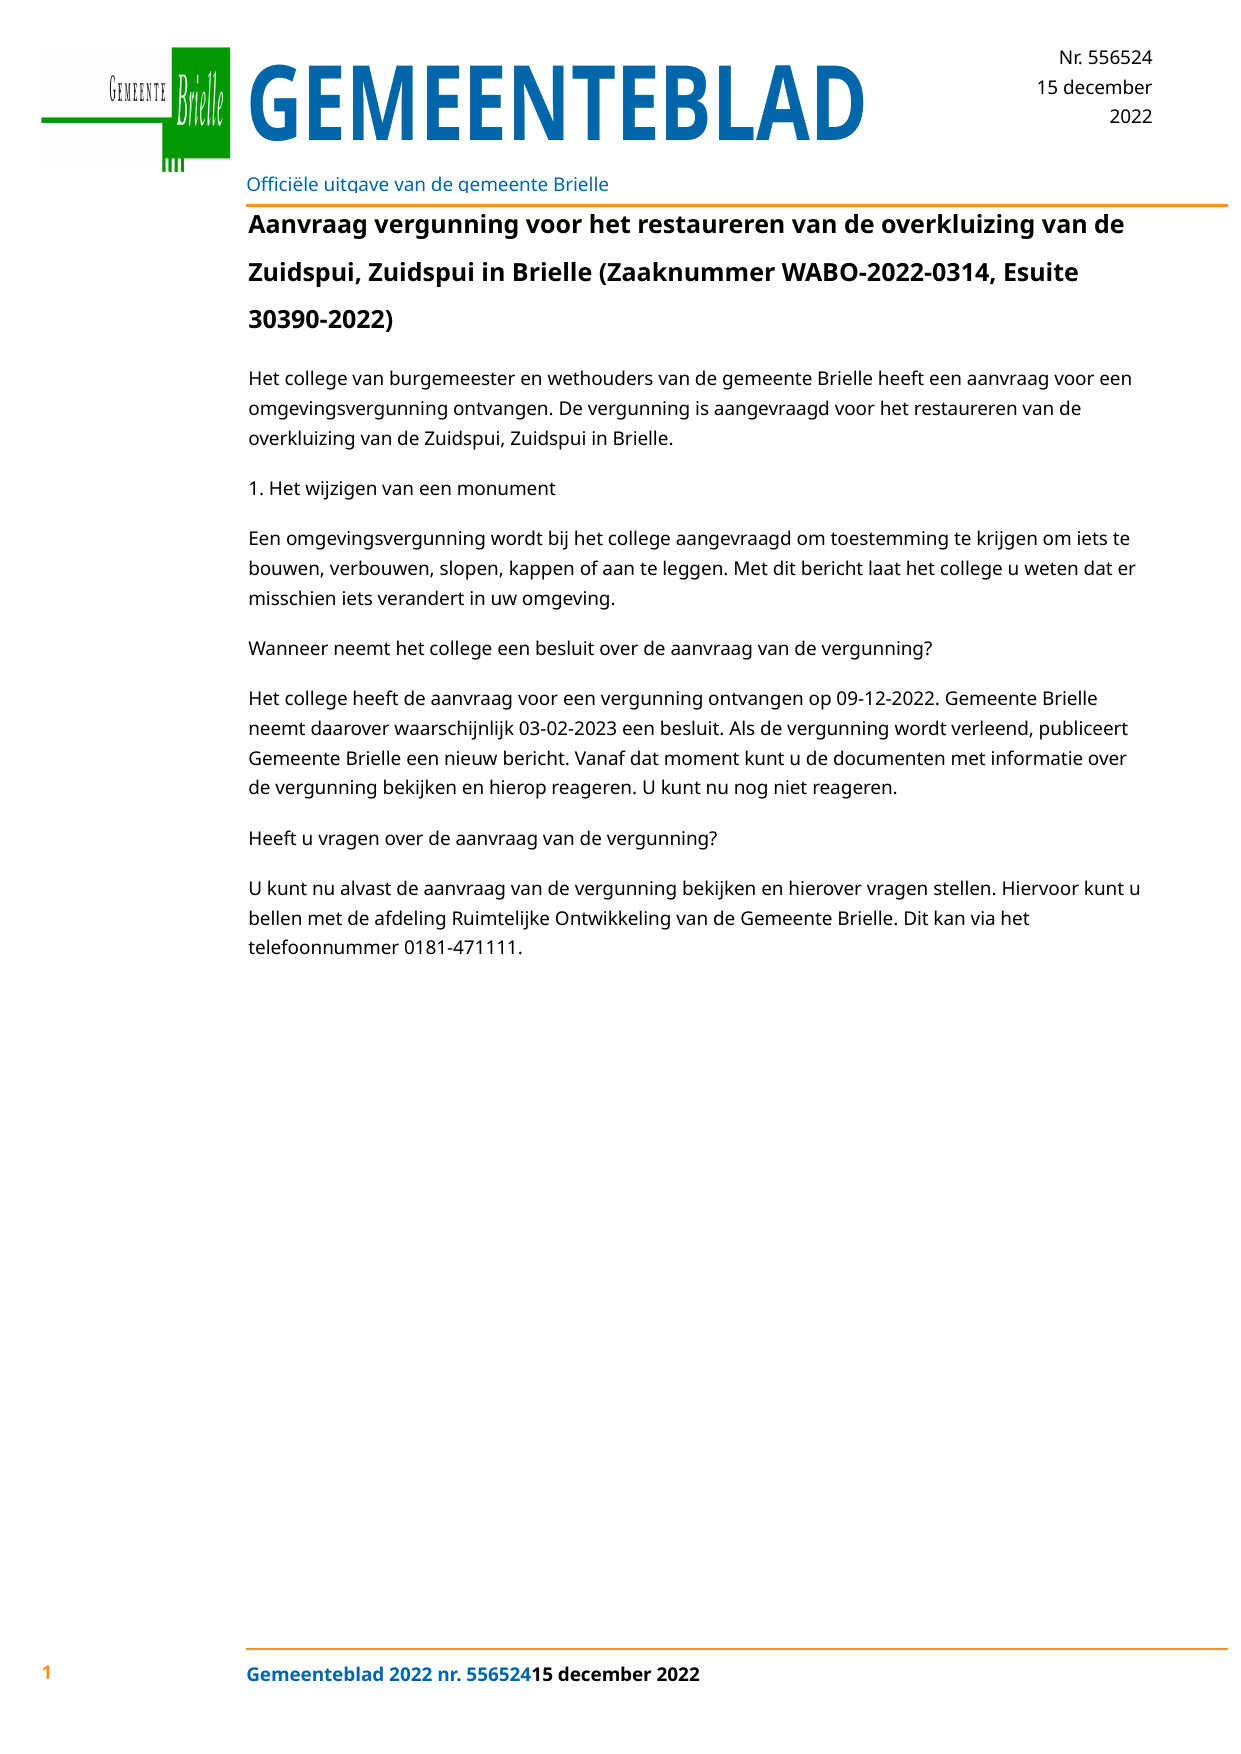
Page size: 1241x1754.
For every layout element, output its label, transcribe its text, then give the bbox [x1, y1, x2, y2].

text Een omgevingsvergunning wordt bij het college aangevraagd om toestemming te krijgen om iets te bouwen, verbouwen, slopen, kappen of aan te leggen. Met dit bericht laat het college u weten dat er misschien iets verandert in uw omgeving. [248, 526, 1152, 610]
picture [41, 47, 231, 172]
text Wanneer neemt het college een besluit over de aanvraag van de vergunning? [248, 635, 1152, 661]
text Het college heeft de aanvraag voor een vergunning ontvangen op 09-12-2022. Gemeente Brielle neemt daarover waarschijnlijk 03-02-2023 een besluit. Als de vergunning wordt verleend, publiceert Gemeente Brielle een nieuw bericht. Vanaf dat moment kunt u de documenten met informatie over de vergunning bekijken en hierop reageren. U kunt nu nog niet reageren. [248, 686, 1152, 800]
text 1. Het wijzigen van een monument [248, 475, 1152, 501]
text U kunt nu alvast de aanvraag van de vergunning bekijken en hierover vragen stellen. Hiervoor kunt u bellen met de afdeling Ruimtelijke Ontwikkeling van de Gemeente Brielle. Dit kan via het telefoonnummer 0181-471111. [248, 875, 1152, 960]
text Heeft u vragen over de aanvraag van de vergunning? [248, 825, 1152, 850]
text Het college van burgemeester en wethouders van de gemeente Brielle heeft een aanvraag voor een omgevingsvergunning ontvangen. De vergunning is aangevraagd voor het restaureren van de overkluizing van de Zuidspui, Zuidspui in Brielle. [248, 366, 1152, 450]
text Aanvraag vergunning voor het restaureren van de overkluizing van de Zuidspui, Zuidspui in Brielle (Zaaknummer WABO-2022-0314, Esuite 30390-2022) [248, 207, 1152, 336]
